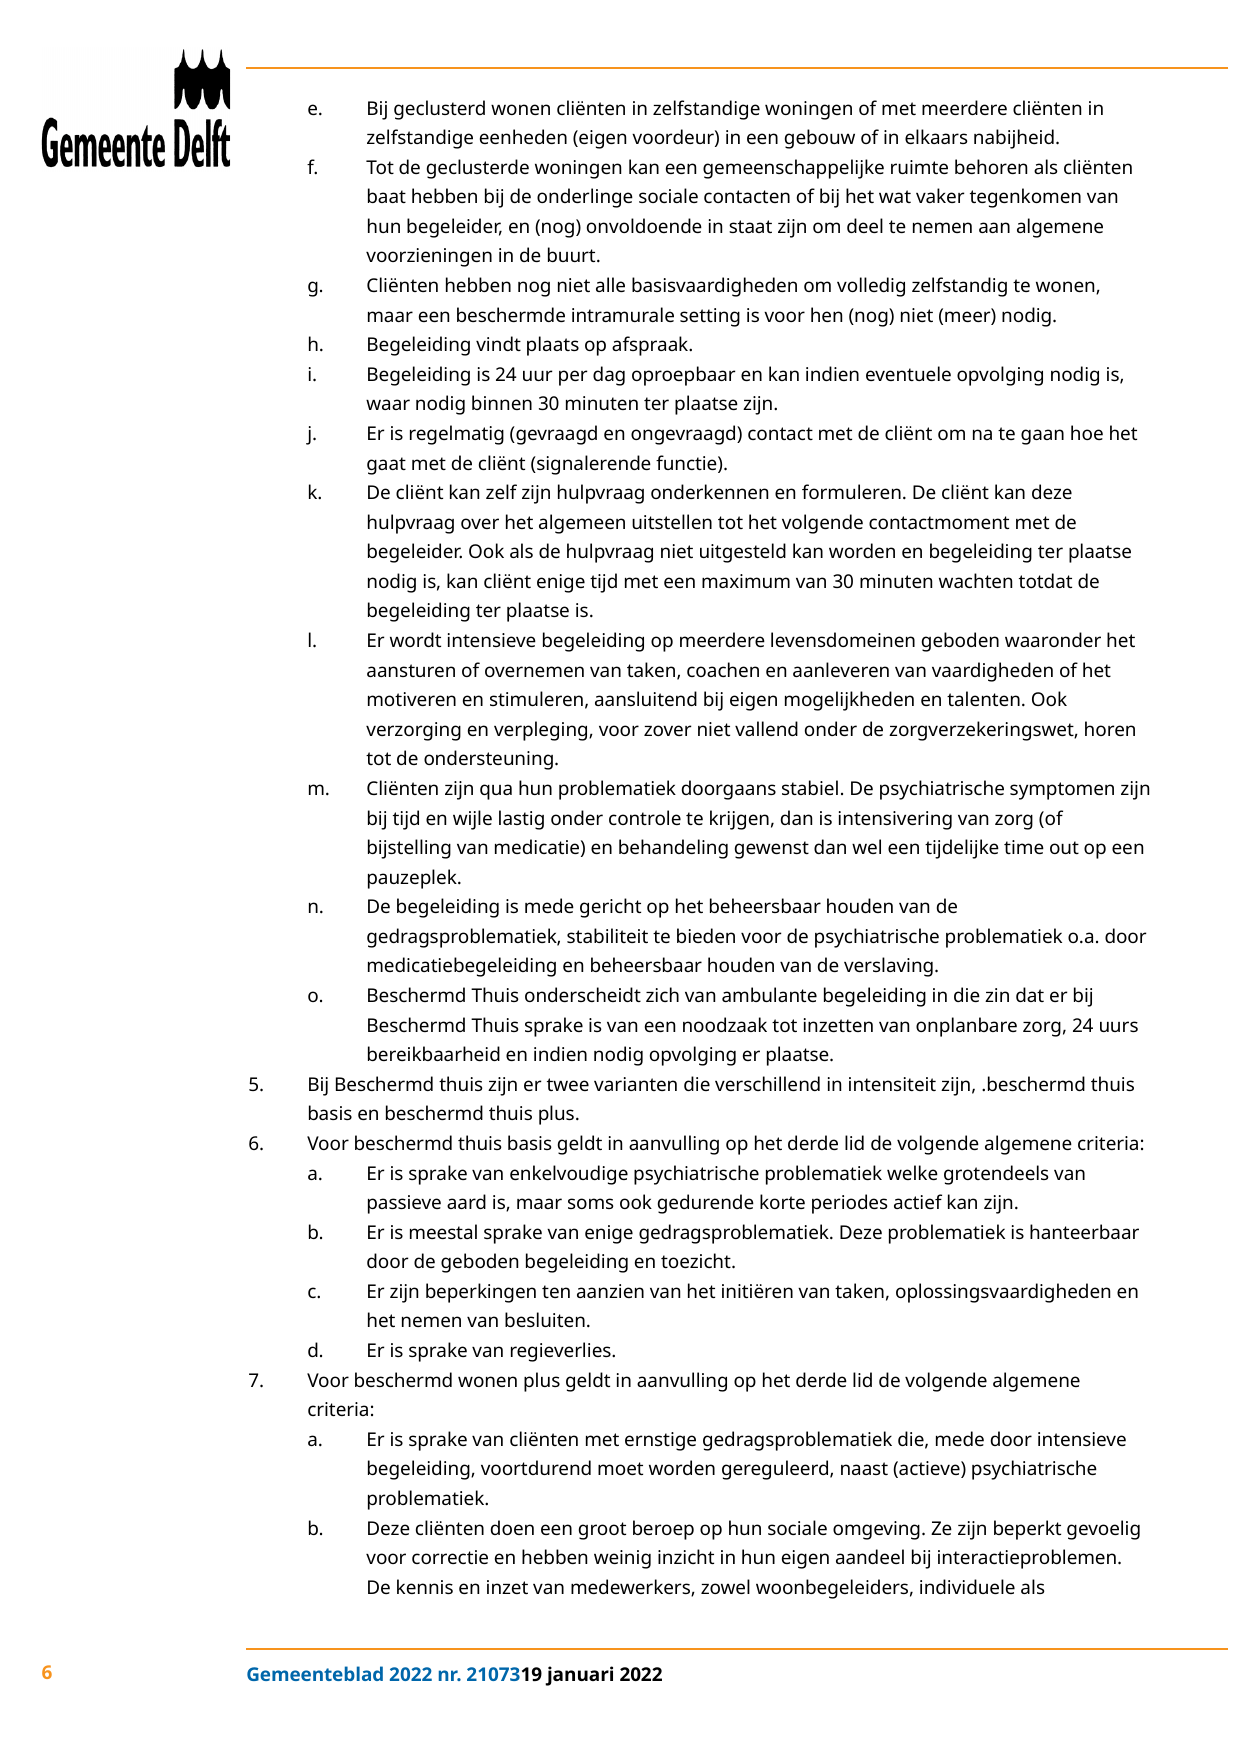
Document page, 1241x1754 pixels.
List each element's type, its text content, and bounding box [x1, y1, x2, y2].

list Bij geclusterd wonen cliënten in zelfstandige woningen of met meerdere cliënten in zelfstandige eenheden (eigen voordeur) in een gebouw of in elkaars nabijheid. [307, 95, 1152, 150]
list De begeleiding is mede gericht op het beheersbaar houden van de gedragsproblematiek, stabiliteit te bieden voor de psychiatrische problematiek o.a. door medicatiebegeleiding en beheersbaar houden van de verslaving. [307, 893, 1152, 978]
list Er zijn beperkingen ten aanzien van het initiëren van taken, oplossingsvaardigheden en het nemen van besluiten. [307, 1278, 1152, 1333]
list Cliënten hebben nog niet alle basisvaardigheden om volledig zelfstandig te wonen, maar een beschermde intramurale setting is voor hen (nog) niet (meer) nodig. [307, 272, 1152, 328]
list Er wordt intensieve begeleiding op meerdere levensdomeinen geboden waaronder het aansturen of overnemen van taken, coachen en aanleveren van vaardigheden of het motiveren en stimuleren, aansluitend bij eigen mogelijkheden en talenten. Ook verzorging en verpleging, voor zover niet vallend onder de zorgverzekeringswet, horen tot de ondersteuning. [307, 627, 1152, 771]
list Begeleiding is 24 uur per dag oproepbaar en kan indien eventuele opvolging nodig is, waar nodig binnen 30 minuten ter plaatse zijn. [307, 361, 1152, 416]
list Voor beschermd wonen plus geldt in aanvulling op het derde lid de volgende algemene criteria: [248, 1367, 1152, 1422]
list Er is meestal sprake van enige gedragsproblematiek. Deze problematiek is hanteerbaar door de geboden begeleiding en toezicht. [307, 1219, 1152, 1274]
list Bij Beschermd thuis zijn er twee varianten die verschillend in intensiteit zijn, .beschermd thuis basis en beschermd thuis plus. [248, 1071, 1152, 1126]
list Begeleiding vindt plaats op afspraak. [307, 331, 1152, 357]
list Er is regelmatig (gevraagd en ongevraagd) contact met de cliënt om na te gaan hoe het gaat met de cliënt (signalerende functie). [307, 420, 1152, 476]
list Tot de geclusterde woningen kan een gemeenschappelijke ruimte behoren als cliënten baat hebben bij de onderlinge sociale contacten of bij het wat vaker tegenkomen van hun begeleider, en (nog) onvoldoende in staat zijn om deel te nemen aan algemene voorzieningen in de buurt. [307, 154, 1152, 268]
list Cliënten zijn qua hun problematiek doorgaans stabiel. De psychiatrische symptomen zijn bij tijd en wijle lastig onder controle te krijgen, dan is intensivering van zorg (of bijstelling van medicatie) en behandeling gewenst dan wel een tijdelijke time out op een pauzeplek. [307, 775, 1152, 890]
list Er is sprake van enkelvoudige psychiatrische problematiek welke grotendeels van passieve aard is, maar soms ook gedurende korte periodes actief kan zijn. [307, 1160, 1152, 1215]
list Voor beschermd thuis basis geldt in aanvulling op het derde lid de volgende algemene criteria: [248, 1130, 1152, 1156]
list Er is sprake van cliënten met ernstige gedragsproblematiek die, mede door intensieve begeleiding, voortdurend moet worden gereguleerd, naast (actieve) psychiatrische problematiek. [307, 1426, 1152, 1511]
list Er is sprake van regieverlies. [307, 1337, 1152, 1363]
list Deze cliënten doen een groot beroep op hun sociale omgeving. Ze zijn beperkt gevoelig voor correctie en hebben weinig inzicht in hun eigen aandeel bij interactieproblemen. De kennis en inzet van medewerkers, zowel woonbegeleiders, individuele als [307, 1515, 1152, 1600]
list Beschermd Thuis onderscheidt zich van ambulante begeleiding in die zin dat er bij Beschermd Thuis sprake is van een noodzaak tot inzetten van onplanbare zorg, 24 uurs bereikbaarheid en indien nodig opvolging er plaatse. [307, 982, 1152, 1067]
list De cliënt kan zelf zijn hulpvraag onderkennen en formuleren. De cliënt kan deze hulpvraag over het algemeen uitstellen tot het volgende contactmoment met de begeleider. Ook als de hulpvraag niet uitgesteld kan worden en begeleiding ter plaatse nodig is, kan cliënt enige tijd met een maximum van 30 minuten wachten totdat de begeleiding ter plaatse is. [307, 479, 1152, 623]
picture [41, 47, 231, 172]
